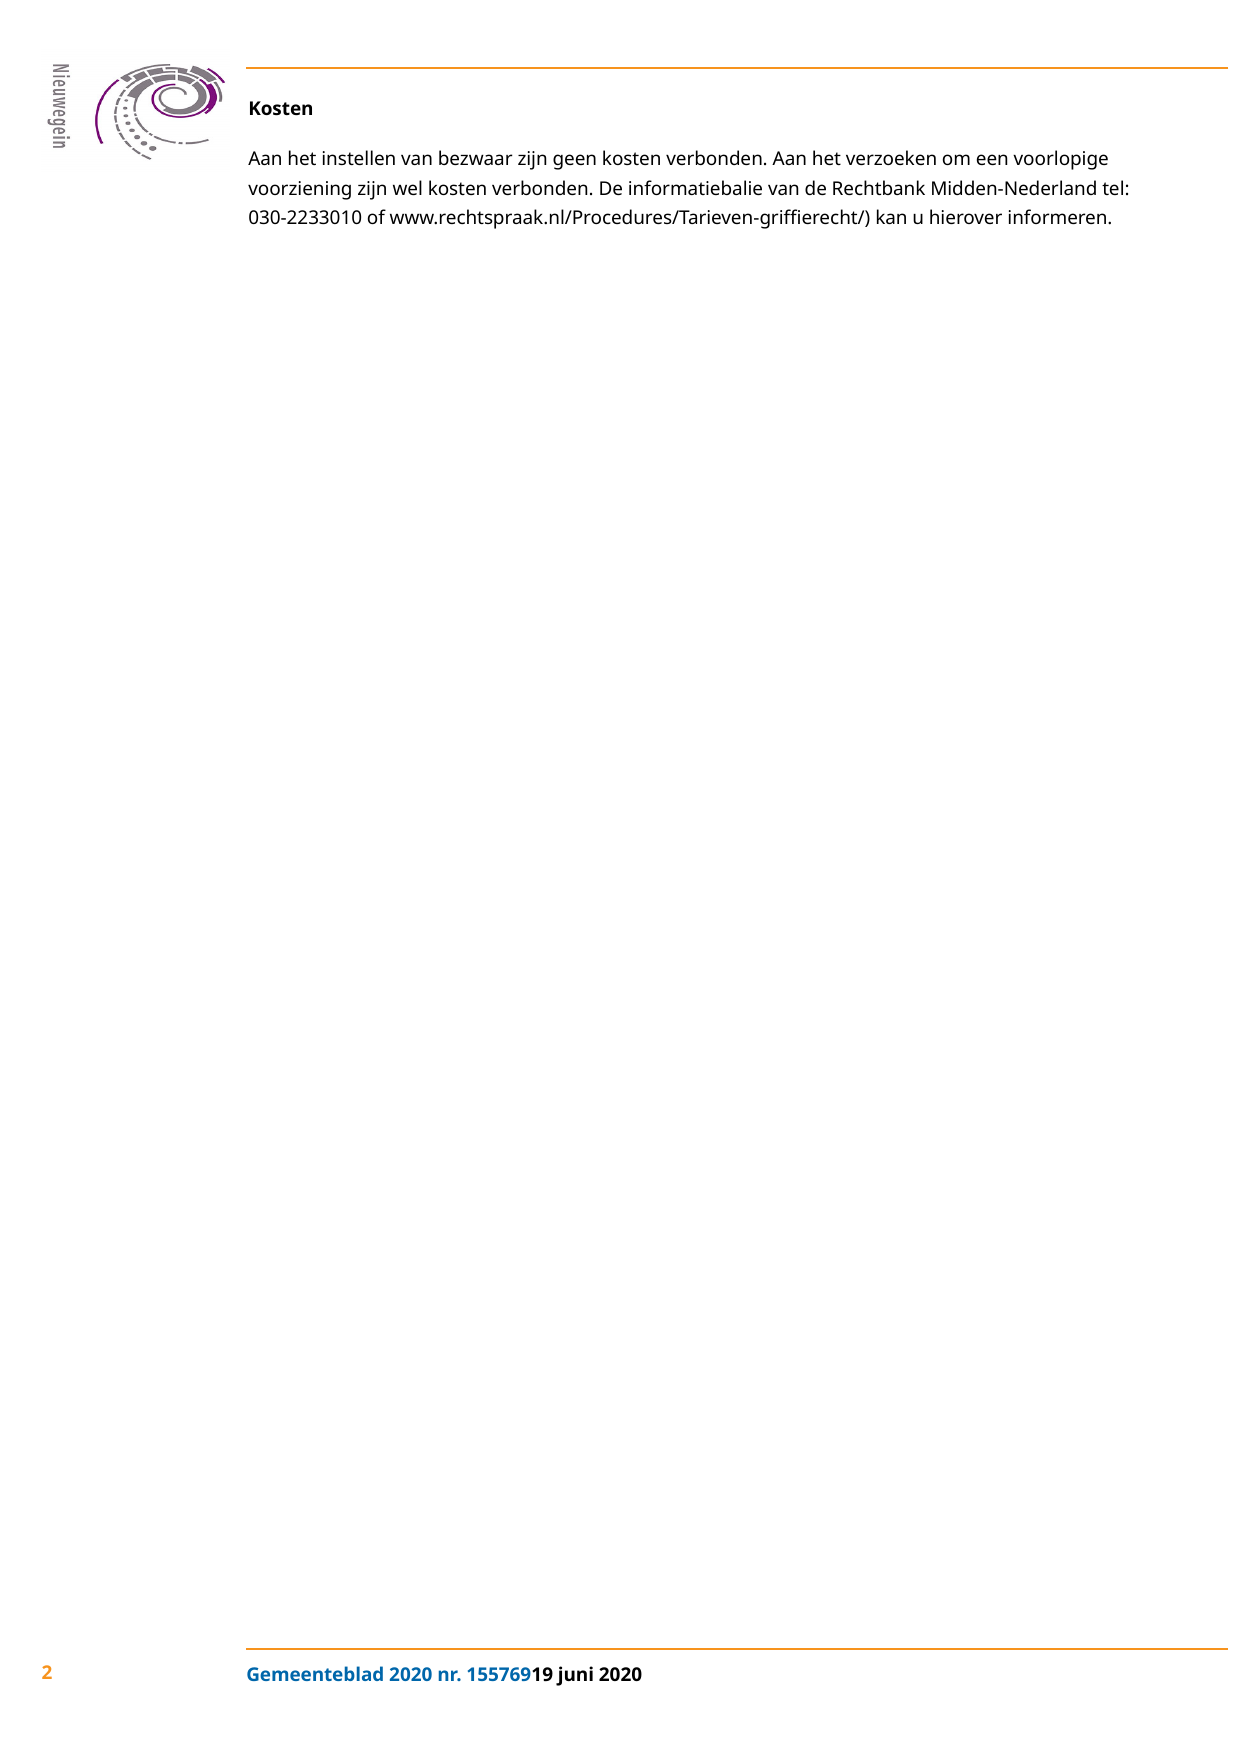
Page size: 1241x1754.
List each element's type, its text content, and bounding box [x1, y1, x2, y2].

picture [41, 47, 231, 172]
text Kosten [248, 95, 1152, 121]
text Aan het instellen van bezwaar zijn geen kosten verbonden. Aan het verzoeken om een voorlopige voorziening zijn wel kosten verbonden. De informatiebalie van de Rechtbank Midden-Nederland tel: 030-2233010 of www.rechtspraak.nl/Procedures/Tarieven-griffierecht/) kan u hierover informeren. [248, 145, 1152, 230]
